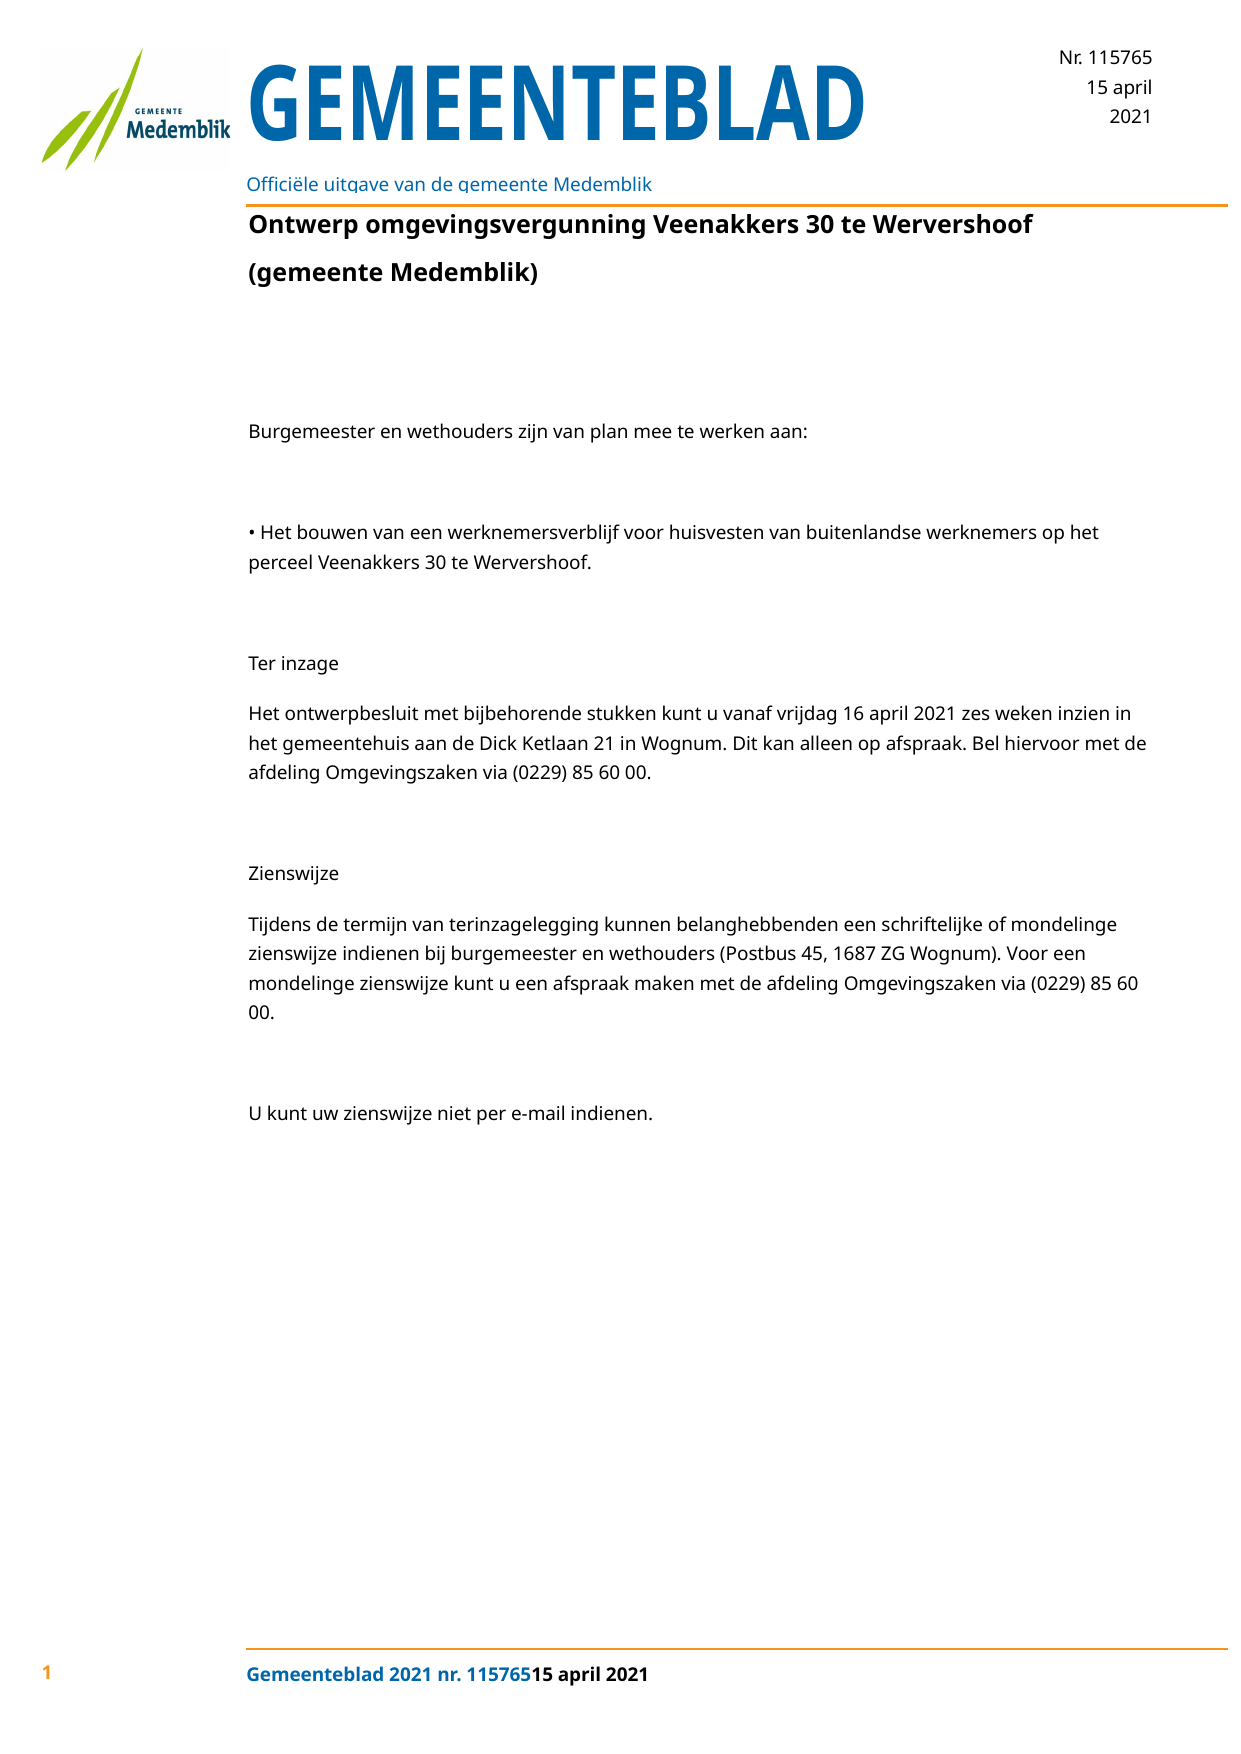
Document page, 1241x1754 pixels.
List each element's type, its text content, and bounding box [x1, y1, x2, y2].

text Ter inzage [248, 650, 1152, 676]
text • Het bouwen van een werknemersverblijf voor huisvesten van buitenlandse werknemers op het perceel Veenakkers 30 te Wervershoof. [248, 519, 1152, 575]
text Tijdens de termijn van terinzagelegging kunnen belanghebbenden een schriftelijke of mondelinge zienswijze indienen bij burgemeester en wethouders (Postbus 45, 1687 ZG Wognum). Voor een mondelinge zienswijze kunt u een afspraak maken met de afdeling Omgevingszaken via (0229) 85 60 00. [248, 911, 1152, 1025]
text U kunt uw zienswijze niet per e-mail indienen. [248, 1100, 1152, 1126]
text Burgemeester en wethouders zijn van plan mee te werken aan: [248, 419, 1152, 444]
text Zienswijze [248, 860, 1152, 886]
text Het ontwerpbesluit met bijbehorende stukken kunt u vanaf vrijdag 16 april 2021 zes weken inzien in het gemeentehuis aan de Dick Ketlaan 21 in Wognum. Dit kan alleen op afspraak. Bel hiervoor met de afdeling Omgevingszaken via (0229) 85 60 00. [248, 700, 1152, 785]
text Ontwerp omgevingsvergunning Veenakkers 30 te Wervershoof (gemeente Medemblik) [248, 207, 1152, 288]
picture [41, 47, 231, 172]
